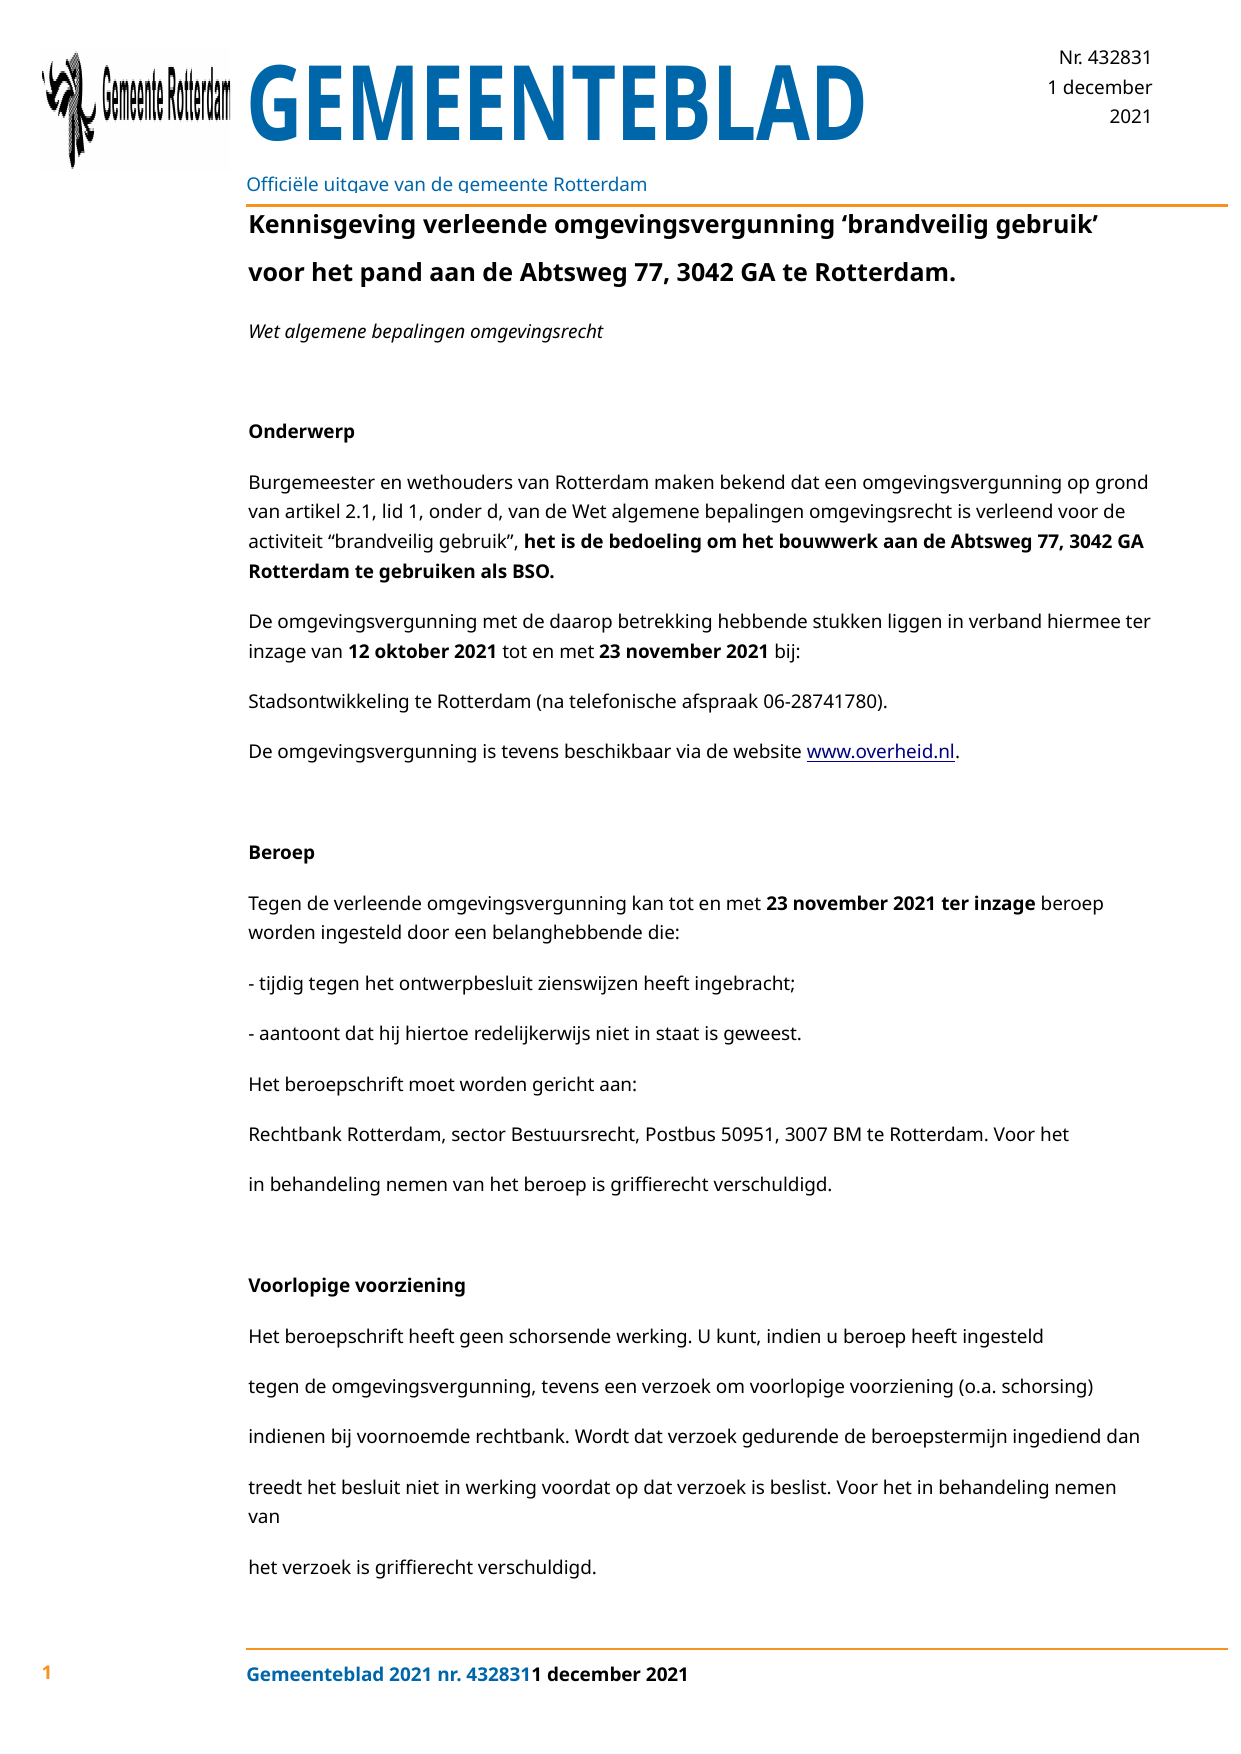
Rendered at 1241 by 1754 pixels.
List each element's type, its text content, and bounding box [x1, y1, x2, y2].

text Onderwerp [248, 419, 1152, 444]
text Stadsontwikkeling te Rotterdam (na telefonische afspraak 06-28741780). [248, 688, 1152, 714]
text treedt het besluit niet in werking voordat op dat verzoek is beslist. Voor het in behandeling nemen van [248, 1474, 1152, 1529]
text Kennisgeving verleende omgevingsvergunning ‘brandveilig gebruik’ voor het pand aan de Abtsweg 77, 3042 GA te Rotterdam. [248, 207, 1152, 288]
text Beroep [248, 839, 1152, 865]
text De omgevingsvergunning is tevens beschikbaar via de website www.overheid.nl. [248, 739, 1152, 764]
text - aantoont dat hij hiertoe redelijkerwijs niet in staat is geweest. [248, 1020, 1152, 1046]
text tegen de omgevingsvergunning, tevens een verzoek om voorlopige voorziening (o.a. schorsing) [248, 1373, 1152, 1399]
text De omgevingsvergunning met de daarop betrekking hebbende stukken liggen in verband hiermee ter inzage van 12 oktober 2021 tot en met 23 november 2021 bij: [248, 608, 1152, 664]
text Het beroepschrift heeft geen schorsende werking. U kunt, indien u beroep heeft ingesteld [248, 1323, 1152, 1349]
picture [41, 47, 231, 172]
text het verzoek is griffierecht verschuldigd. [248, 1554, 1152, 1580]
text indienen bij voornoemde rechtbank. Wordt dat verzoek gedurende de beroepstermijn ingediend dan [248, 1424, 1152, 1449]
text in behandeling nemen van het beroep is griffierecht verschuldigd. [248, 1172, 1152, 1197]
text Wet algemene bepalingen omgevingsrecht [248, 318, 1152, 344]
text Voorlopige voorziening [248, 1272, 1152, 1298]
text Tegen de verleende omgevingsvergunning kan tot en met 23 november 2021 ter inzage beroep worden ingesteld door een belanghebbende die: [248, 890, 1152, 945]
text - tijdig tegen het ontwerpbesluit zienswijzen heeft ingebracht; [248, 970, 1152, 996]
text Rechtbank Rotterdam, sector Bestuursrecht, Postbus 50951, 3007 BM te Rotterdam. Voor het [248, 1121, 1152, 1147]
text Burgemeester en wethouders van Rotterdam maken bekend dat een omgevingsvergunning op grond van artikel 2.1, lid 1, onder d, van de Wet algemene bepalingen omgevingsrecht is verleend voor de activiteit “brandveilig gebruik”, het is de bedoeling om het bouwwerk aan de Abtsweg 77, 3042 GA Rotterdam te gebruiken als BSO. [248, 469, 1152, 584]
text Het beroepschrift moet worden gericht aan: [248, 1071, 1152, 1097]
